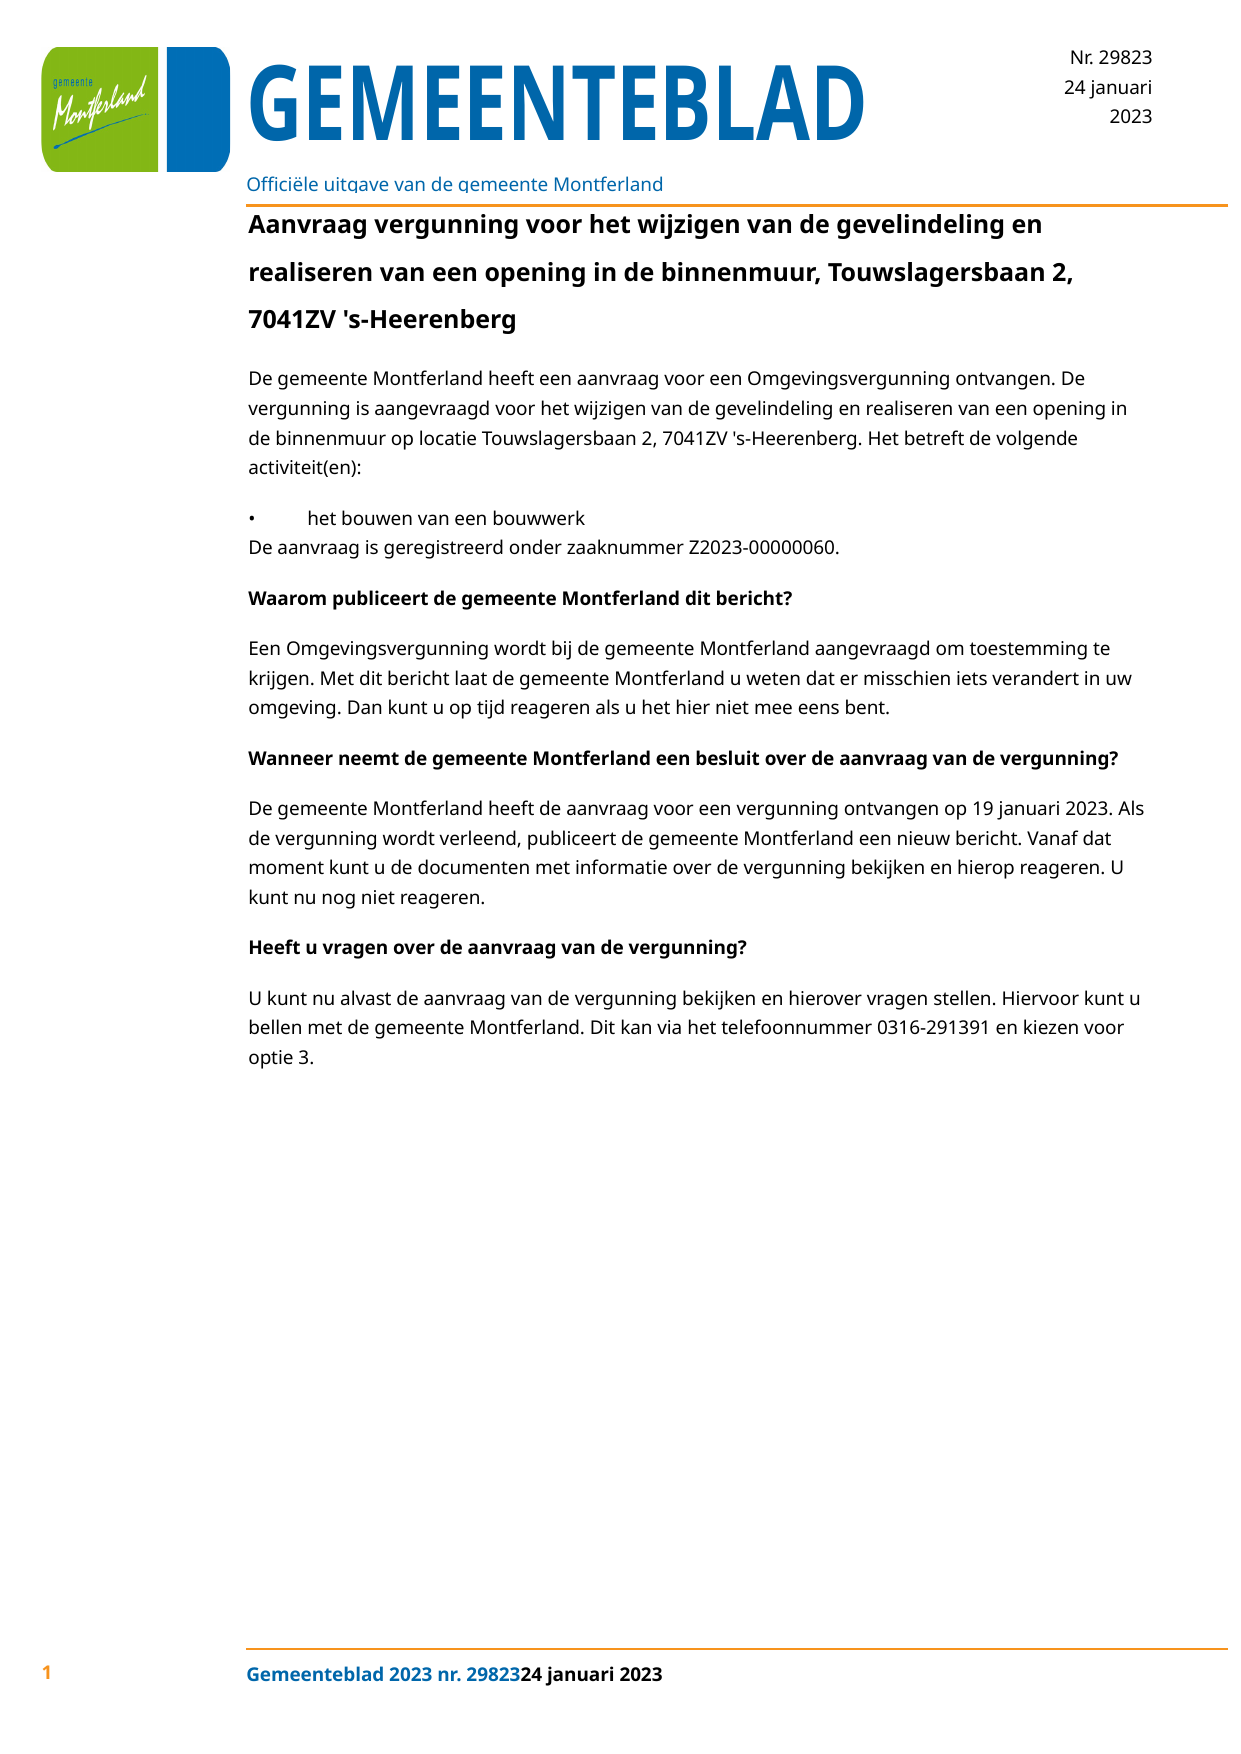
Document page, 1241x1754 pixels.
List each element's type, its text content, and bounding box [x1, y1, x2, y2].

text Aanvraag vergunning voor het wijzigen van de gevelindeling en realiseren van een opening in de binnenmuur, Touwslagersbaan 2, 7041ZV 's-Heerenberg [248, 207, 1152, 336]
list het bouwen van een bouwwerk [248, 505, 1152, 530]
picture [41, 47, 231, 172]
text Heeft u vragen over de aanvraag van de vergunning? [248, 934, 1152, 960]
text Wanneer neemt de gemeente Montferland een besluit over de aanvraag van de vergunning? [248, 745, 1152, 770]
text De gemeente Montferland heeft de aanvraag voor een vergunning ontvangen op 19 januari 2023. Als de vergunning wordt verleend, publiceert de gemeente Montferland een nieuw bericht. Vanaf dat moment kunt u de documenten met informatie over de vergunning bekijken en hierop reageren. U kunt nu nog niet reageren. [248, 795, 1152, 909]
text De gemeente Montferland heeft een aanvraag voor een Omgevingsvergunning ontvangen. De vergunning is aangevraagd voor het wijzigen van de gevelindeling en realiseren van een opening in de binnenmuur op locatie Touwslagersbaan 2, 7041ZV 's-Heerenberg. Het betreft de volgende activiteit(en): [248, 366, 1152, 480]
text Een Omgevingsvergunning wordt bij de gemeente Montferland aangevraagd om toestemming te krijgen. Met dit bericht laat de gemeente Montferland u weten dat er misschien iets verandert in uw omgeving. Dan kunt u op tijd reageren als u het hier niet mee eens bent. [248, 635, 1152, 720]
text Waarom publiceert de gemeente Montferland dit bericht? [248, 585, 1152, 610]
text U kunt nu alvast de aanvraag van de vergunning bekijken en hierover vragen stellen. Hiervoor kunt u bellen met de gemeente Montferland. Dit kan via het telefoonnummer 0316-291391 en kiezen voor optie 3. [248, 985, 1152, 1069]
text De aanvraag is geregistreerd onder zaaknummer Z2023-00000060. [248, 534, 1152, 560]
